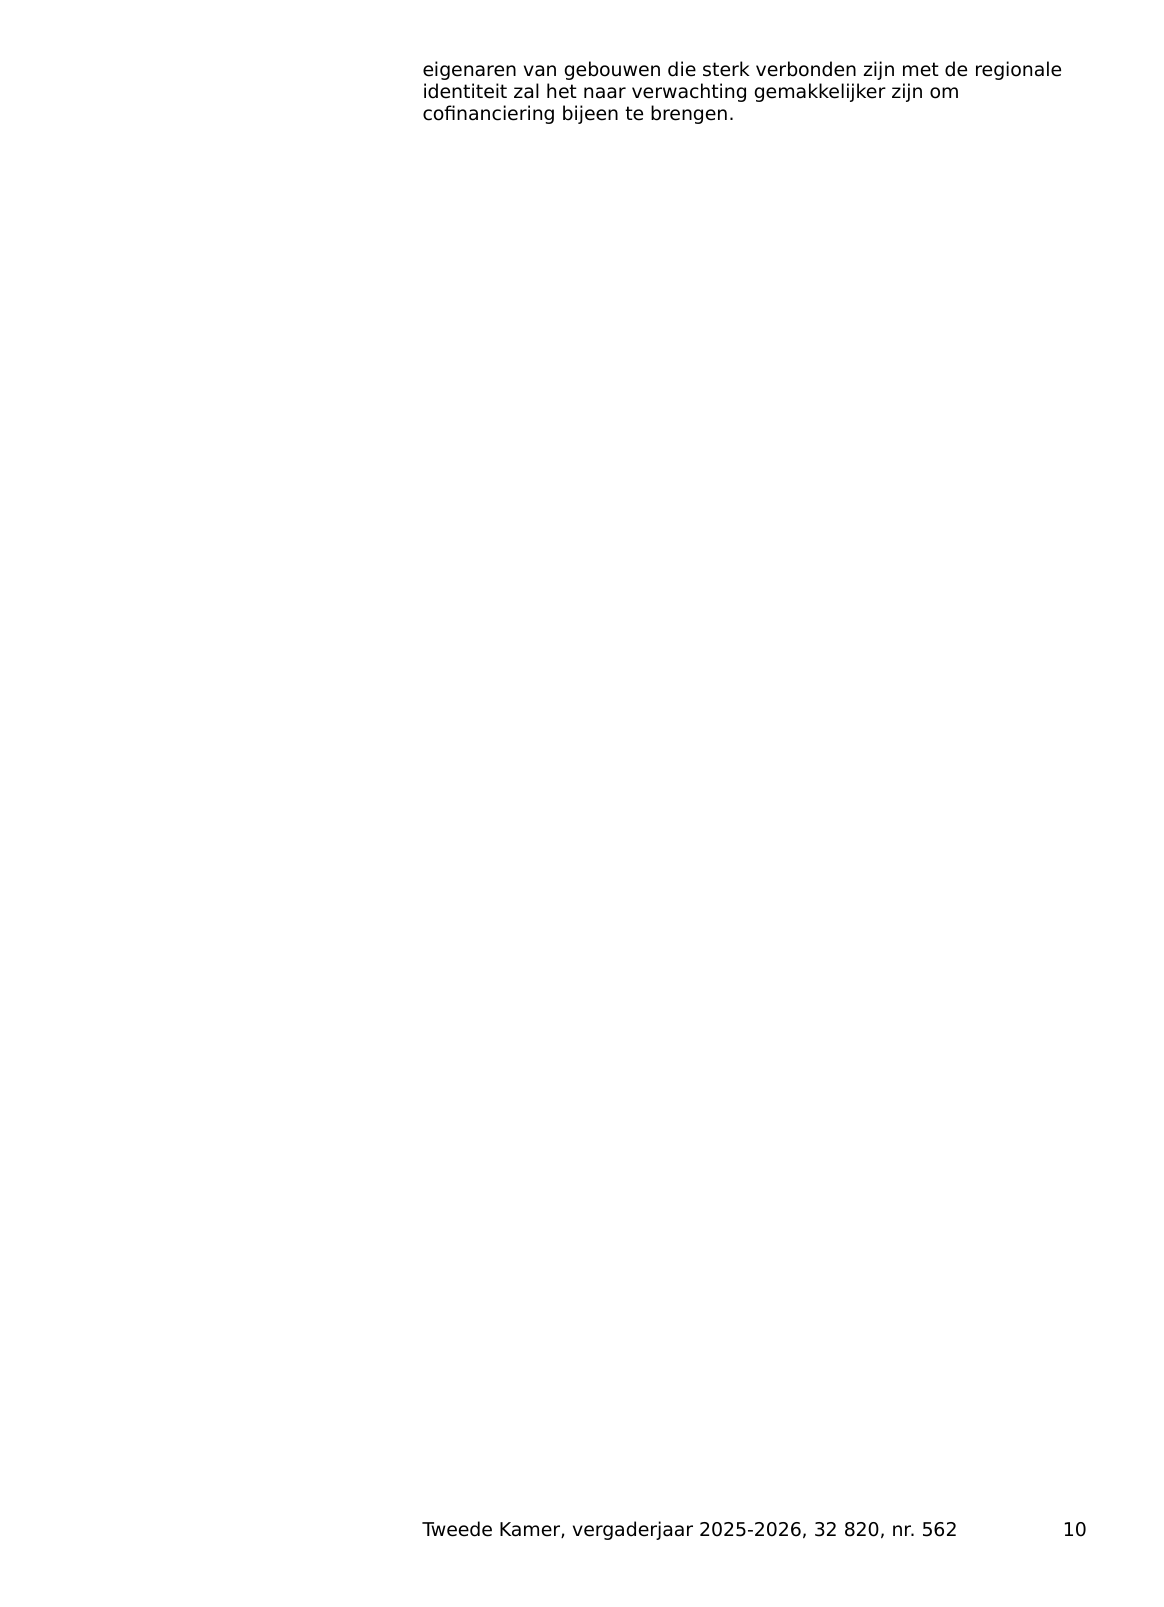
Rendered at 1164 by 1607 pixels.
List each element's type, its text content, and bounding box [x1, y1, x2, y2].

text eigenaren van gebouwen die sterk verbonden zijn met de regionale identiteit zal het naar verwachting gemakkelijker zijn om cofinanciering bijeen te brengen. [422, 59, 1087, 125]
